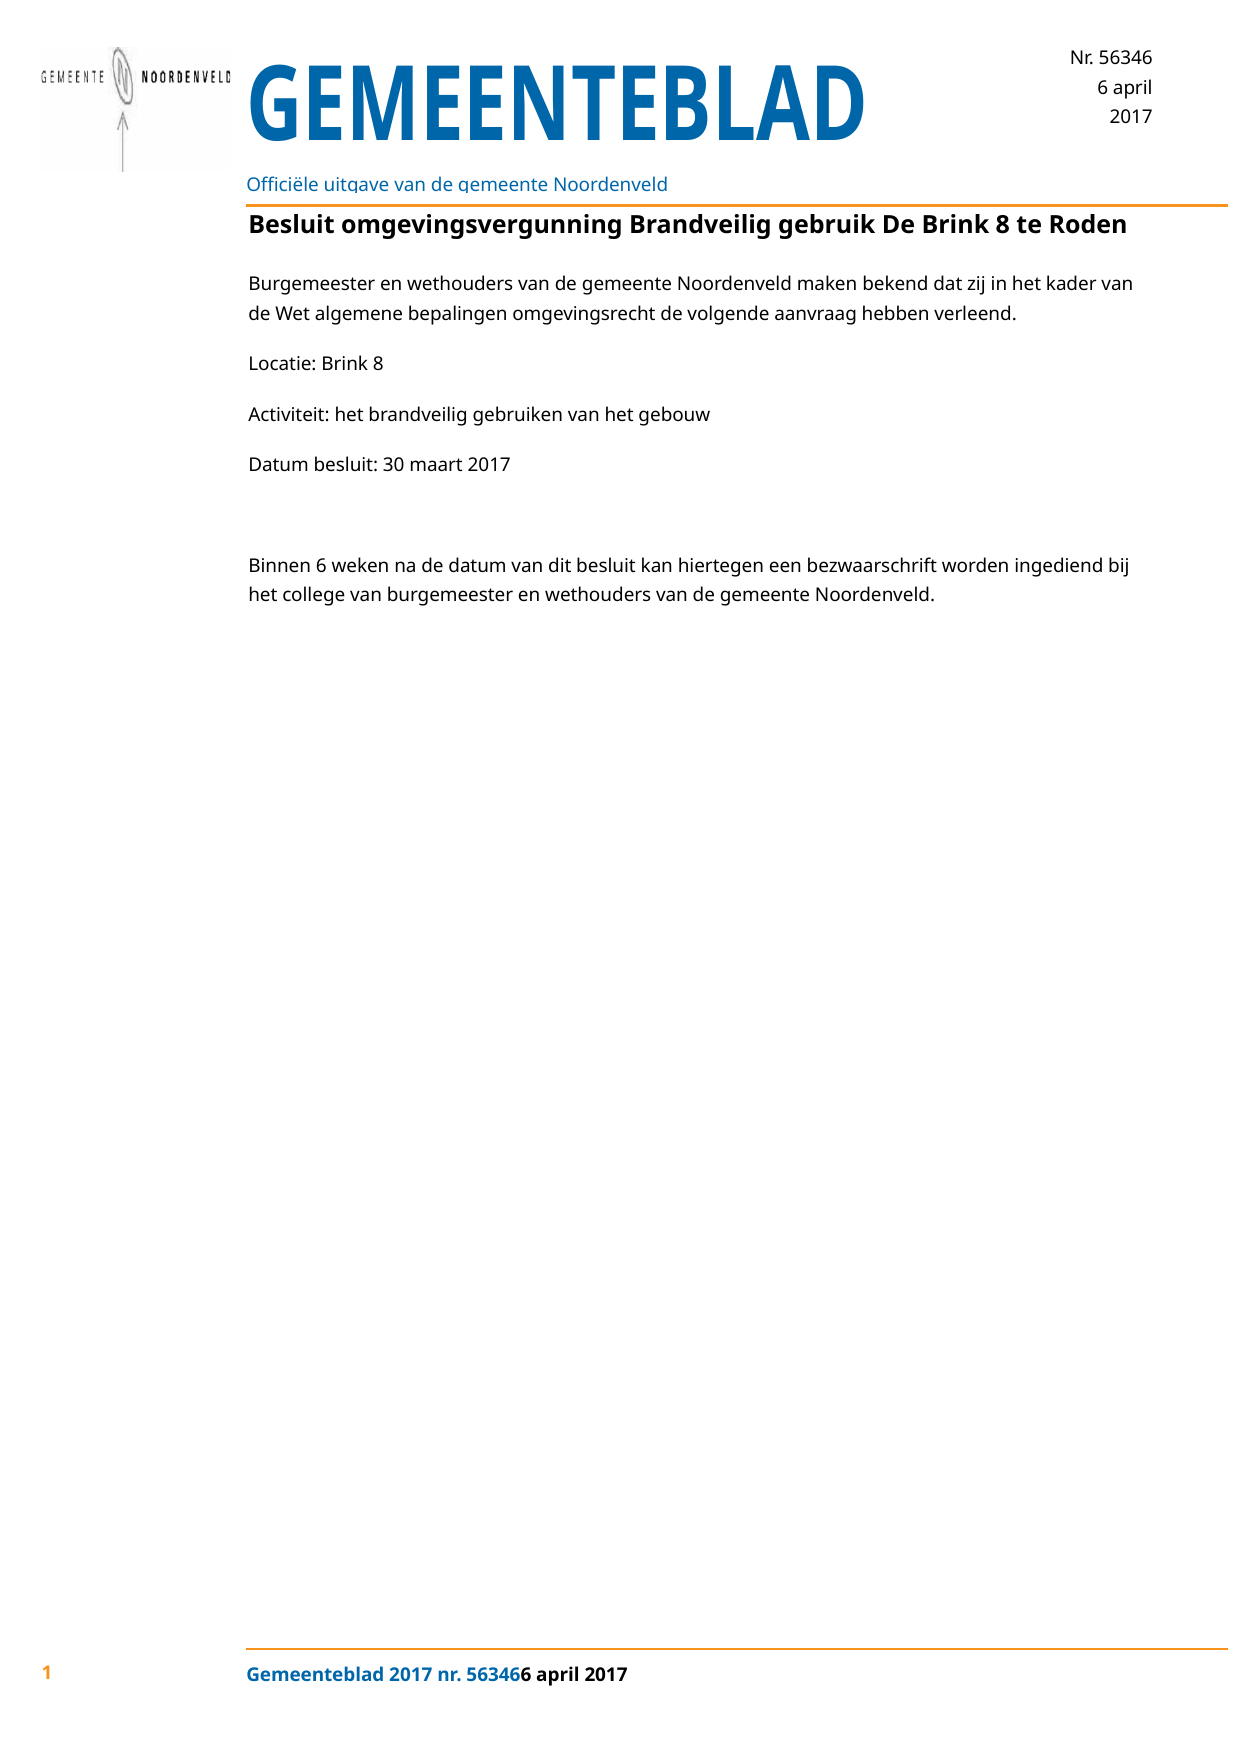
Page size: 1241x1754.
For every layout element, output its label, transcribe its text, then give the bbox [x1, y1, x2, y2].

text Locatie: Brink 8 [248, 350, 1152, 376]
picture [41, 47, 231, 172]
text Burgemeester en wethouders van de gemeente Noordenveld maken bekend dat zij in het kader van de Wet algemene bepalingen omgevingsrecht de volgende aanvraag hebben verleend. [248, 270, 1152, 326]
text Datum besluit: 30 maart 2017 [248, 451, 1152, 477]
text Activiteit: het brandveilig gebruiken van het gebouw [248, 401, 1152, 426]
text Besluit omgevingsvergunning Brandveilig gebruik De Brink 8 te Roden [248, 207, 1152, 241]
text Binnen 6 weken na de datum van dit besluit kan hiertegen een bezwaarschrift worden ingediend bij het college van burgemeester en wethouders van de gemeente Noordenveld. [248, 552, 1152, 607]
